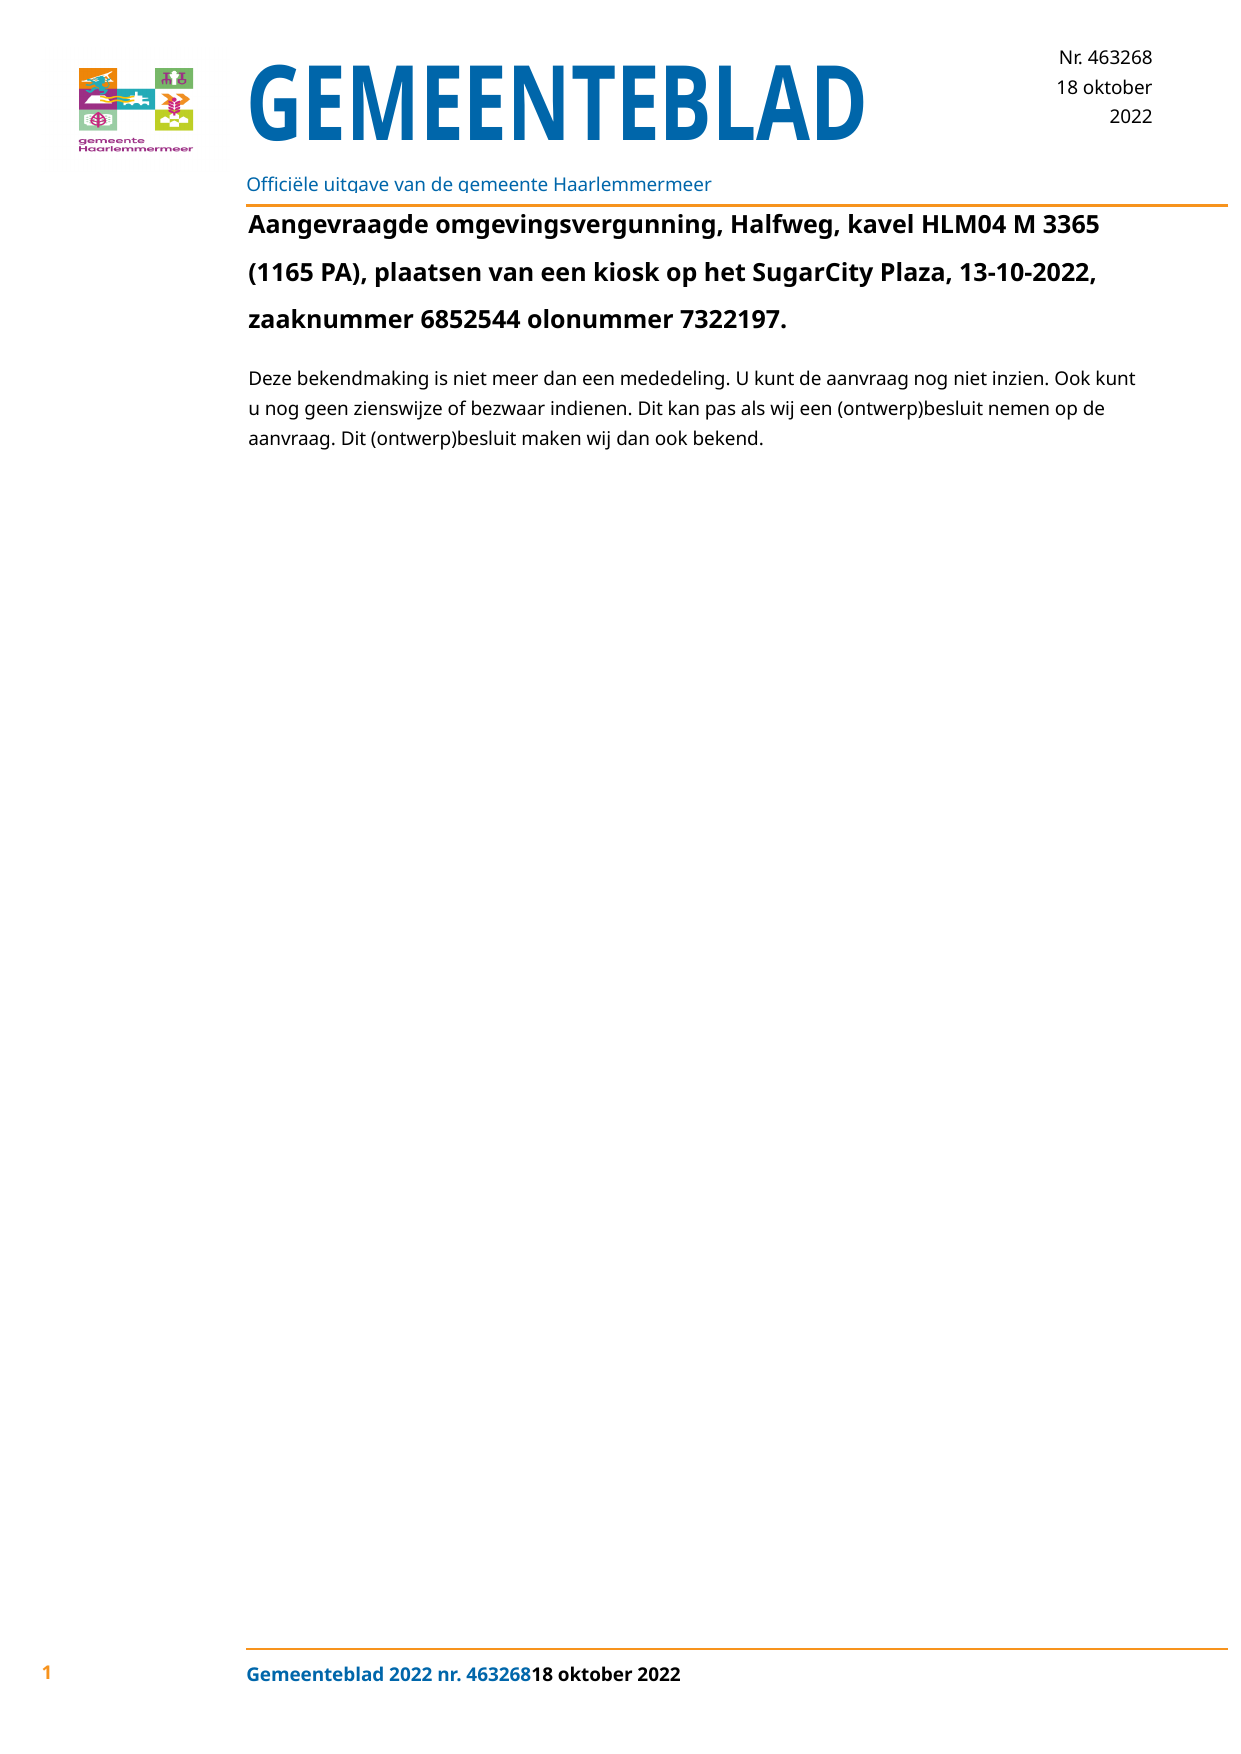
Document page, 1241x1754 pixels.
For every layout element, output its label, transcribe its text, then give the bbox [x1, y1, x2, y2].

picture [41, 47, 231, 172]
text Deze bekendmaking is niet meer dan een mededeling. U kunt de aanvraag nog niet inzien. Ook kunt u nog geen zienswijze of bezwaar indienen. Dit kan pas als wij een (ontwerp)besluit nemen op de aanvraag. Dit (ontwerp)besluit maken wij dan ook bekend. [248, 366, 1152, 450]
text Aangevraagde omgevingsvergunning, Halfweg, kavel HLM04 M 3365 (1165 PA), plaatsen van een kiosk op het SugarCity Plaza, 13-10-2022, zaaknummer 6852544 olonummer 7322197. [248, 207, 1152, 336]
